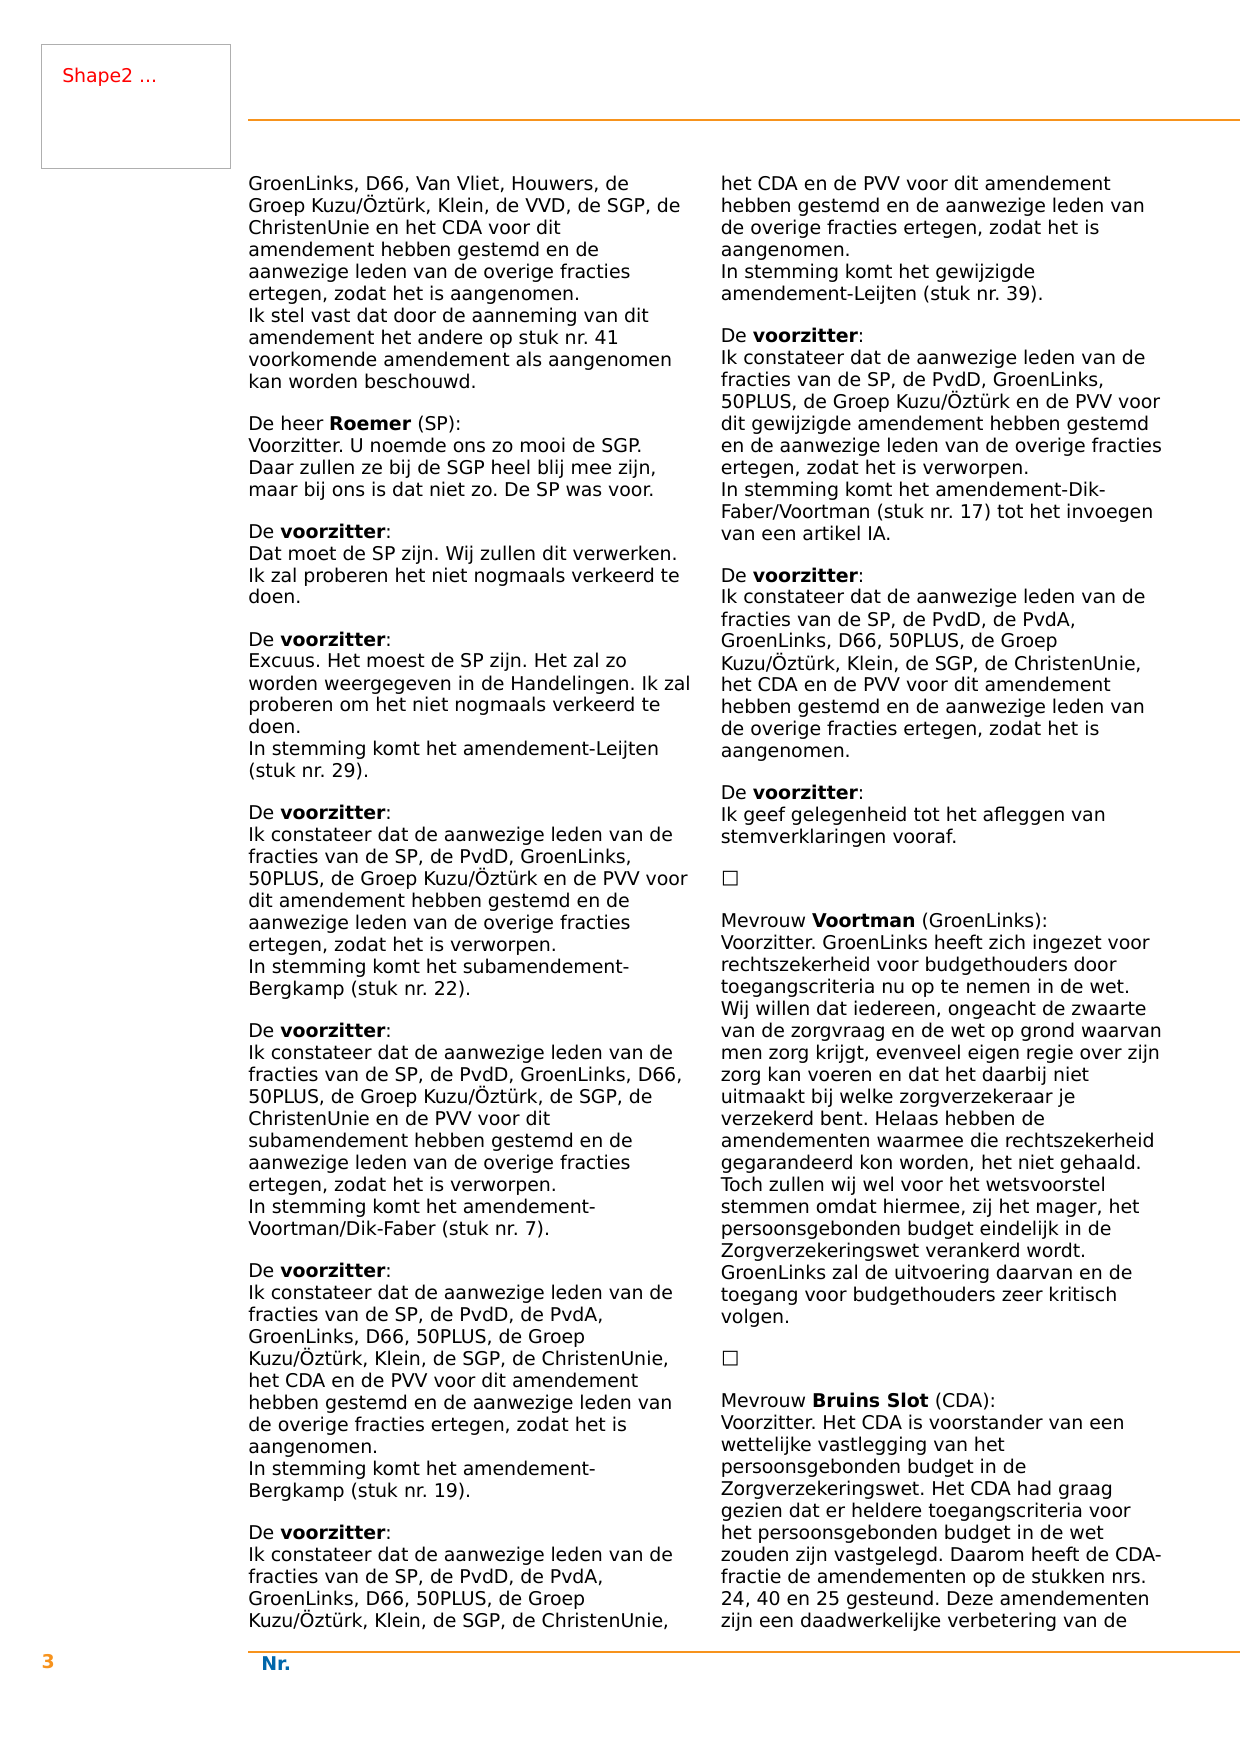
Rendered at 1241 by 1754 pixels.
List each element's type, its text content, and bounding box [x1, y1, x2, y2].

text In stemming komt het amendement-Bergkamp (stuk nr. 19). [248, 1458, 691, 1502]
text Ik constateer dat de aanwezige leden van de fracties van de SP, de PvdD, de PvdA, GroenLinks, D66, 50PLUS, de Groep Kuzu/Öztürk, Klein, de SGP, de ChristenUnie, [248, 1544, 691, 1632]
text Voorzitter. Het CDA is voorstander van een wettelijke vastlegging van het persoonsgebonden budget in de Zorgverzekeringswet. Het CDA had graag gezien dat er heldere toegangscriteria voor het persoonsgebonden budget in de wet zouden zijn vastgelegd. Daarom heeft de CDA-fractie de amendementen op de stukken nrs. 24, 40 en 25 gesteund. Deze amendementen zijn een daadwerkelijke verbetering van de [721, 1412, 1163, 1632]
text In stemming komt het amendement-Voortman/Dik-Faber (stuk nr. 7). [248, 1196, 691, 1240]
text Ik constateer dat de aanwezige leden van de fracties van de SP, de PvdD, GroenLinks, D66, 50PLUS, de Groep Kuzu/Öztürk, de SGP, de ChristenUnie en de PVV voor dit subamendement hebben gestemd en de aanwezige leden van de overige fracties ertegen, zodat het is verworpen. [248, 1042, 691, 1196]
text De voorzitter: [721, 325, 1163, 347]
text De voorzitter: [248, 802, 691, 824]
text Ik constateer dat de aanwezige leden van de fracties van de SP, de PvdD, de PvdA, GroenLinks, D66, 50PLUS, de Groep Kuzu/Öztürk, Klein, de SGP, de ChristenUnie, het CDA en de PVV voor dit amendement hebben gestemd en de aanwezige leden van de overige fracties ertegen, zodat het is aangenomen. [721, 586, 1163, 762]
text De voorzitter: [248, 521, 691, 542]
text Ik geef gelegenheid tot het afleggen van stemverklaringen vooraf. [721, 804, 1163, 848]
text De voorzitter: [248, 1260, 691, 1282]
text De voorzitter: [248, 1020, 691, 1042]
text De voorzitter: [248, 628, 691, 650]
text Voorzitter. GroenLinks heeft zich ingezet voor rechtszekerheid voor budgethouders door toegangscriteria nu op te nemen in de wet. Wij willen dat iedereen, ongeacht de zwaarte van de zorgvraag en de wet op grond waarvan men zorg krijgt, evenveel eigen regie over zijn zorg kan voeren en dat het daarbij niet uitmaakt bij welke zorgverzekeraar je verzekerd bent. Helaas hebben de amendementen waarmee die rechtszekerheid gegarandeerd kon worden, het niet gehaald. Toch zullen wij wel voor het wetsvoorstel stemmen omdat hiermee, zij het mager, het persoonsgebonden budget eindelijk in de Zorgverzekeringswet verankerd wordt. GroenLinks zal de uitvoering daarvan en de toegang voor budgethouders zeer kritisch volgen. [721, 932, 1163, 1328]
text Excuus. Het moest de SP zijn. Het zal zo worden weergegeven in de Handelingen. Ik zal proberen om het niet nogmaals verkeerd te doen. [248, 650, 691, 738]
text het CDA en de PVV voor dit amendement hebben gestemd en de aanwezige leden van de overige fracties ertegen, zodat het is aangenomen. [721, 173, 1163, 261]
text De heer Roemer (SP): [248, 413, 691, 434]
text GroenLinks, D66, Van Vliet, Houwers, de Groep Kuzu/Öztürk, Klein, de VVD, de SGP, de ChristenUnie en het CDA voor dit amendement hebben gestemd en de aanwezige leden van de overige fracties ertegen, zodat het is aangenomen. [248, 173, 691, 305]
text Mevrouw Bruins Slot (CDA): [721, 1390, 1163, 1412]
text De voorzitter: [721, 564, 1163, 586]
text ⬜ [721, 868, 1163, 890]
text De voorzitter: [721, 782, 1163, 804]
text In stemming komt het amendement-Dik-Faber/Voortman (stuk nr. 17) tot het invoegen van een artikel IA. [721, 478, 1163, 544]
text In stemming komt het subamendement-Bergkamp (stuk nr. 22). [248, 956, 691, 1000]
text In stemming komt het amendement-Leijten (stuk nr. 29). [248, 738, 691, 782]
text Ik constateer dat de aanwezige leden van de fracties van de SP, de PvdD, de PvdA, GroenLinks, D66, 50PLUS, de Groep Kuzu/Öztürk, Klein, de SGP, de ChristenUnie, het CDA en de PVV voor dit amendement hebben gestemd en de aanwezige leden van de overige fracties ertegen, zodat het is aangenomen. [248, 1282, 691, 1458]
text Mevrouw Voortman (GroenLinks): [721, 910, 1163, 932]
text De voorzitter: [248, 1522, 691, 1544]
text Dat moet de SP zijn. Wij zullen dit verwerken. Ik zal proberen het niet nogmaals verkeerd te doen. [248, 542, 691, 608]
text Voorzitter. U noemde ons zo mooi de SGP. Daar zullen ze bij de SGP heel blij mee zijn, maar bij ons is dat niet zo. De SP was voor. [248, 434, 691, 501]
text Ik stel vast dat door de aanneming van dit amendement het andere op stuk nr. 41 voorkomende amendement als aangenomen kan worden beschouwd. [248, 305, 691, 393]
text ⬜ [721, 1348, 1163, 1370]
text Ik constateer dat de aanwezige leden van de fracties van de SP, de PvdD, GroenLinks, 50PLUS, de Groep Kuzu/Öztürk en de PVV voor dit amendement hebben gestemd en de aanwezige leden van de overige fracties ertegen, zodat het is verworpen. [248, 824, 691, 956]
text In stemming komt het gewijzigde amendement-Leijten (stuk nr. 39). [721, 261, 1163, 305]
text Ik constateer dat de aanwezige leden van de fracties van de SP, de PvdD, GroenLinks, 50PLUS, de Groep Kuzu/Öztürk en de PVV voor dit gewijzigde amendement hebben gestemd en de aanwezige leden van de overige fracties ertegen, zodat het is verworpen. [721, 347, 1163, 478]
